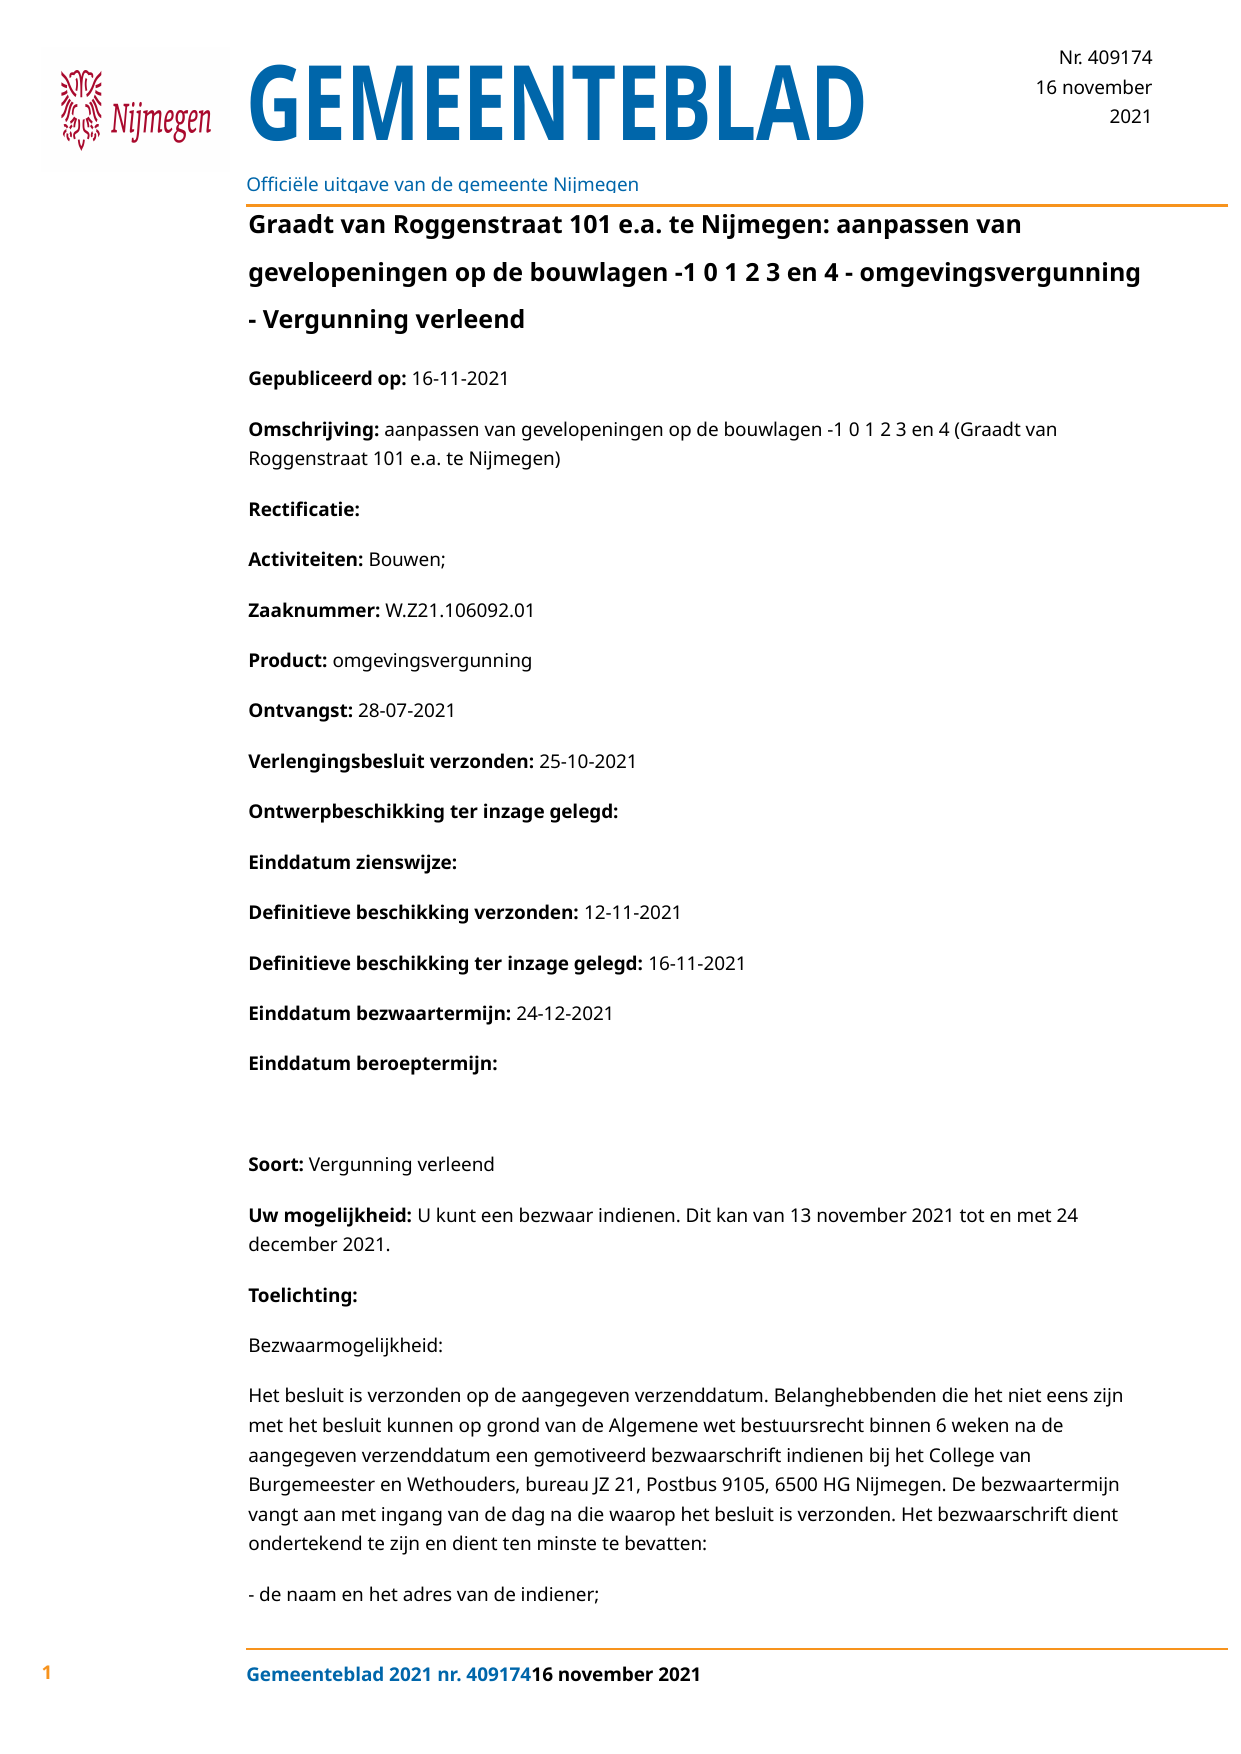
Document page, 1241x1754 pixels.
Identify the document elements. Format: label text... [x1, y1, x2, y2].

text Ontvangst: 28-07-2021 [248, 698, 1152, 723]
text Einddatum zienswijze: [248, 849, 1152, 874]
text Definitieve beschikking verzonden: 12-11-2021 [248, 899, 1152, 925]
text Einddatum bezwaartermijn: 24-12-2021 [248, 1000, 1152, 1026]
text Omschrijving: aanpassen van gevelopeningen op de bouwlagen -1 0 1 2 3 en 4 (Graadt van Roggenstraat 101 e.a. te Nijmegen) [248, 416, 1152, 471]
picture [41, 47, 231, 172]
text Definitieve beschikking ter inzage gelegd: 16-11-2021 [248, 950, 1152, 975]
text Einddatum beroeptermijn: [248, 1051, 1152, 1076]
text - de naam en het adres van de indiener; [248, 1581, 1152, 1607]
text Toelichting: [248, 1282, 1152, 1307]
text Activiteiten: Bouwen; [248, 546, 1152, 572]
text Verlengingsbesluit verzonden: 25-10-2021 [248, 748, 1152, 774]
text Bezwaarmogelijkheid: [248, 1332, 1152, 1358]
text Rectificatie: [248, 496, 1152, 522]
text Graadt van Roggenstraat 101 e.a. te Nijmegen: aanpassen van gevelopeningen op de bouwlagen -1 0 1 2 3 en 4 - omgevingsvergunning - Vergunning verleend [248, 207, 1152, 336]
text Gepubliceerd op: 16-11-2021 [248, 366, 1152, 391]
text Product: omgevingsvergunning [248, 647, 1152, 673]
text Soort: Vergunning verleend [248, 1151, 1152, 1177]
text Ontwerpbeschikking ter inzage gelegd: [248, 798, 1152, 824]
text Het besluit is verzonden op de aangegeven verzenddatum. Belanghebbenden die het niet eens zijn met het besluit kunnen op grond van de Algemene wet bestuursrecht binnen 6 weken na de aangegeven verzenddatum een gemotiveerd bezwaarschrift indienen bij het College van Burgemeester en Wethouders, bureau JZ 21, Postbus 9105, 6500 HG Nijmegen. De bezwaartermijn vangt aan met ingang van de dag na die waarop het besluit is verzonden. Het bezwaarschrift dient ondertekend te zijn en dient ten minste te bevatten: [248, 1383, 1152, 1556]
text Zaaknummer: W.Z21.106092.01 [248, 597, 1152, 622]
text Uw mogelijkheid: U kunt een bezwaar indienen. Dit kan van 13 november 2021 tot en met 24 december 2021. [248, 1202, 1152, 1257]
